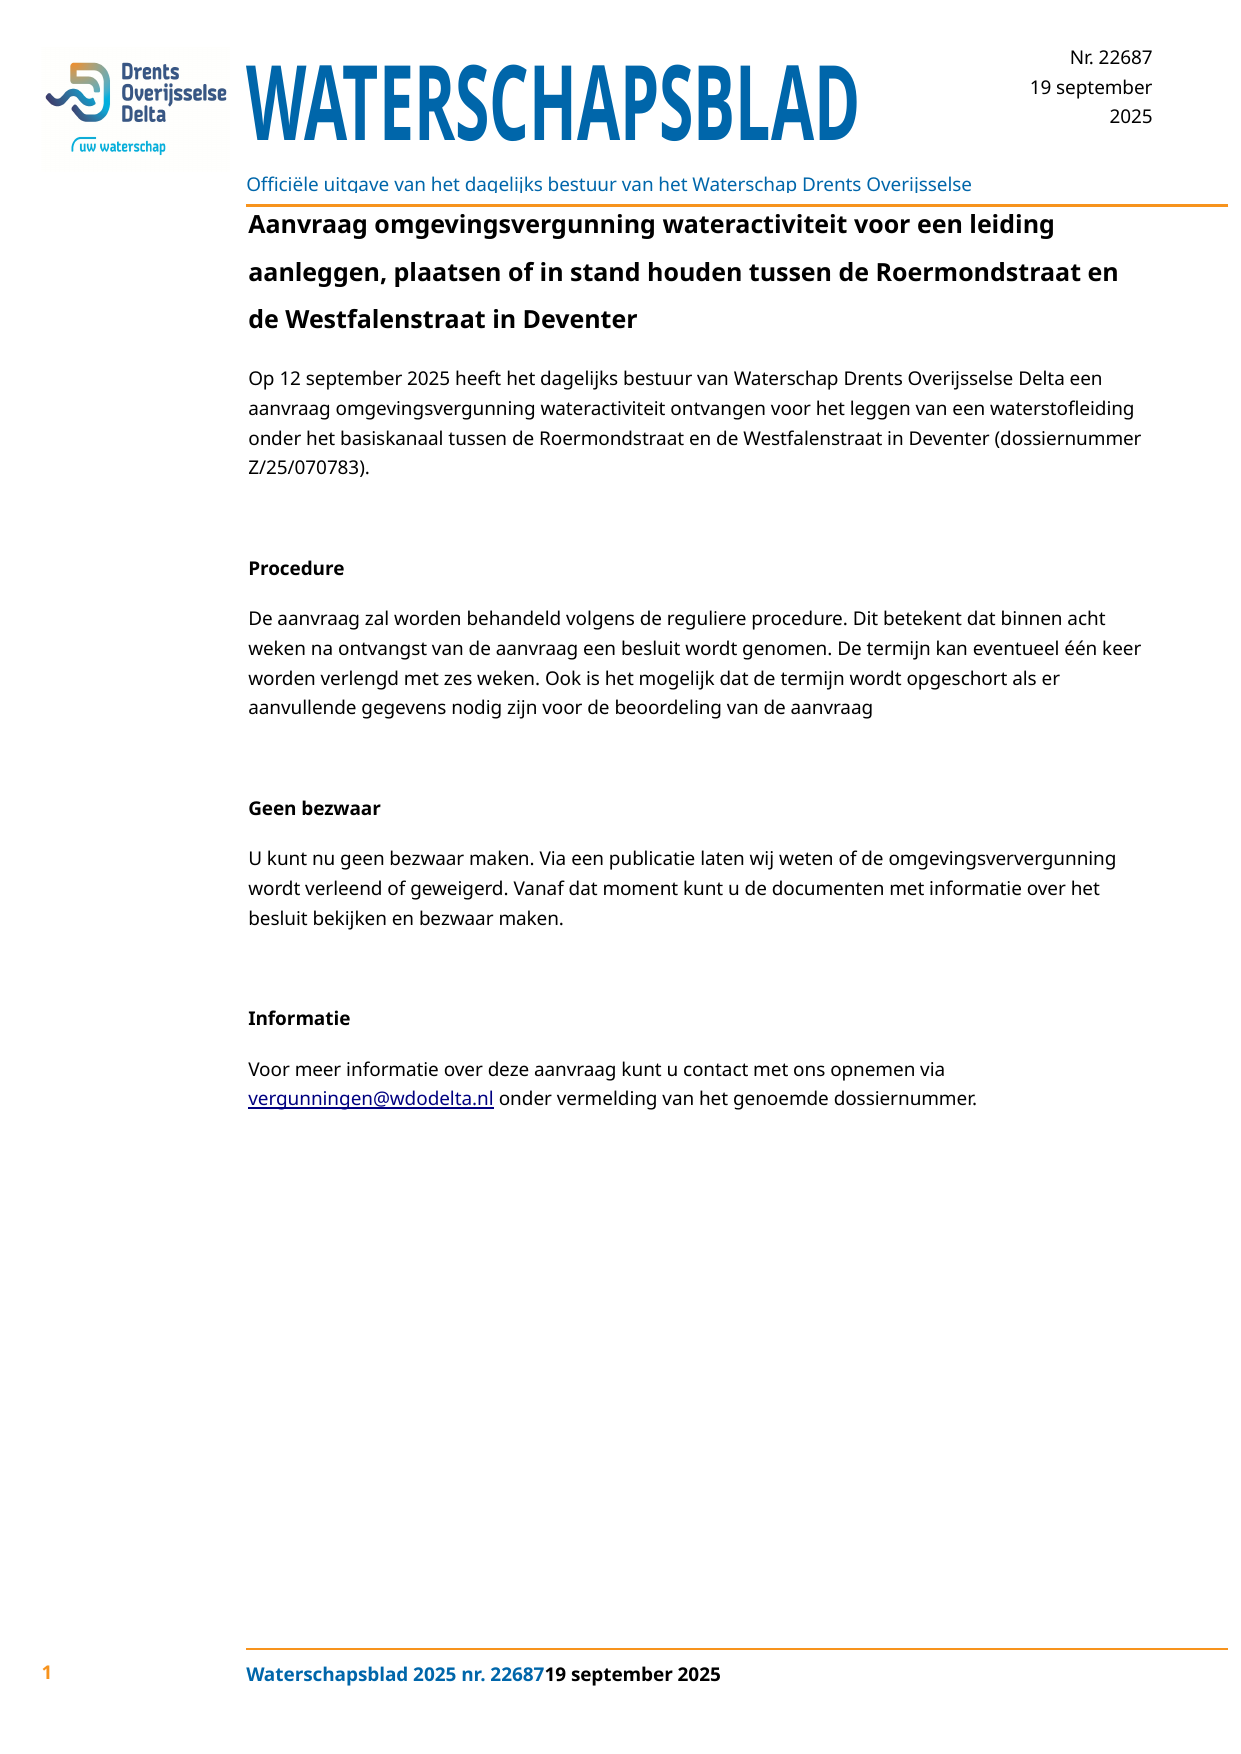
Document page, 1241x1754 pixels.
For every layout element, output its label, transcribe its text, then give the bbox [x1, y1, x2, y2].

text Geen bezwaar [248, 795, 1152, 821]
text Informatie [248, 1006, 1152, 1031]
text Op 12 september 2025 heeft het dagelijks bestuur van Waterschap Drents Overijsselse Delta een aanvraag omgevingsvergunning wateractiviteit ontvangen voor het leggen van een waterstofleiding onder het basiskanaal tussen de Roermondstraat en de Westfalenstraat in Deventer (dossiernummer Z/25/070783). [248, 366, 1152, 480]
text Voor meer informatie over deze aanvraag kunt u contact met ons opnemen via vergunningen@wdodelta.nl onder vermelding van het genoemde dossiernummer. [248, 1056, 1152, 1111]
text Procedure [248, 555, 1152, 581]
picture [41, 47, 231, 172]
text De aanvraag zal worden behandeld volgens de reguliere procedure. Dit betekent dat binnen acht weken na ontvangst van de aanvraag een besluit wordt genomen. De termijn kan eventueel één keer worden verlengd met zes weken. Ook is het mogelijk dat de termijn wordt opgeschort als er aanvullende gegevens nodig zijn voor de beoordeling van de aanvraag [248, 606, 1152, 720]
text U kunt nu geen bezwaar maken. Via een publicatie laten wij weten of de omgevingsververgunning wordt verleend of geweigerd. Vanaf dat moment kunt u de documenten met informatie over het besluit bekijken en bezwaar maken. [248, 846, 1152, 930]
text Aanvraag omgevingsvergunning wateractiviteit voor een leiding aanleggen, plaatsen of in stand houden tussen de Roermondstraat en de Westfalenstraat in Deventer [248, 207, 1152, 336]
